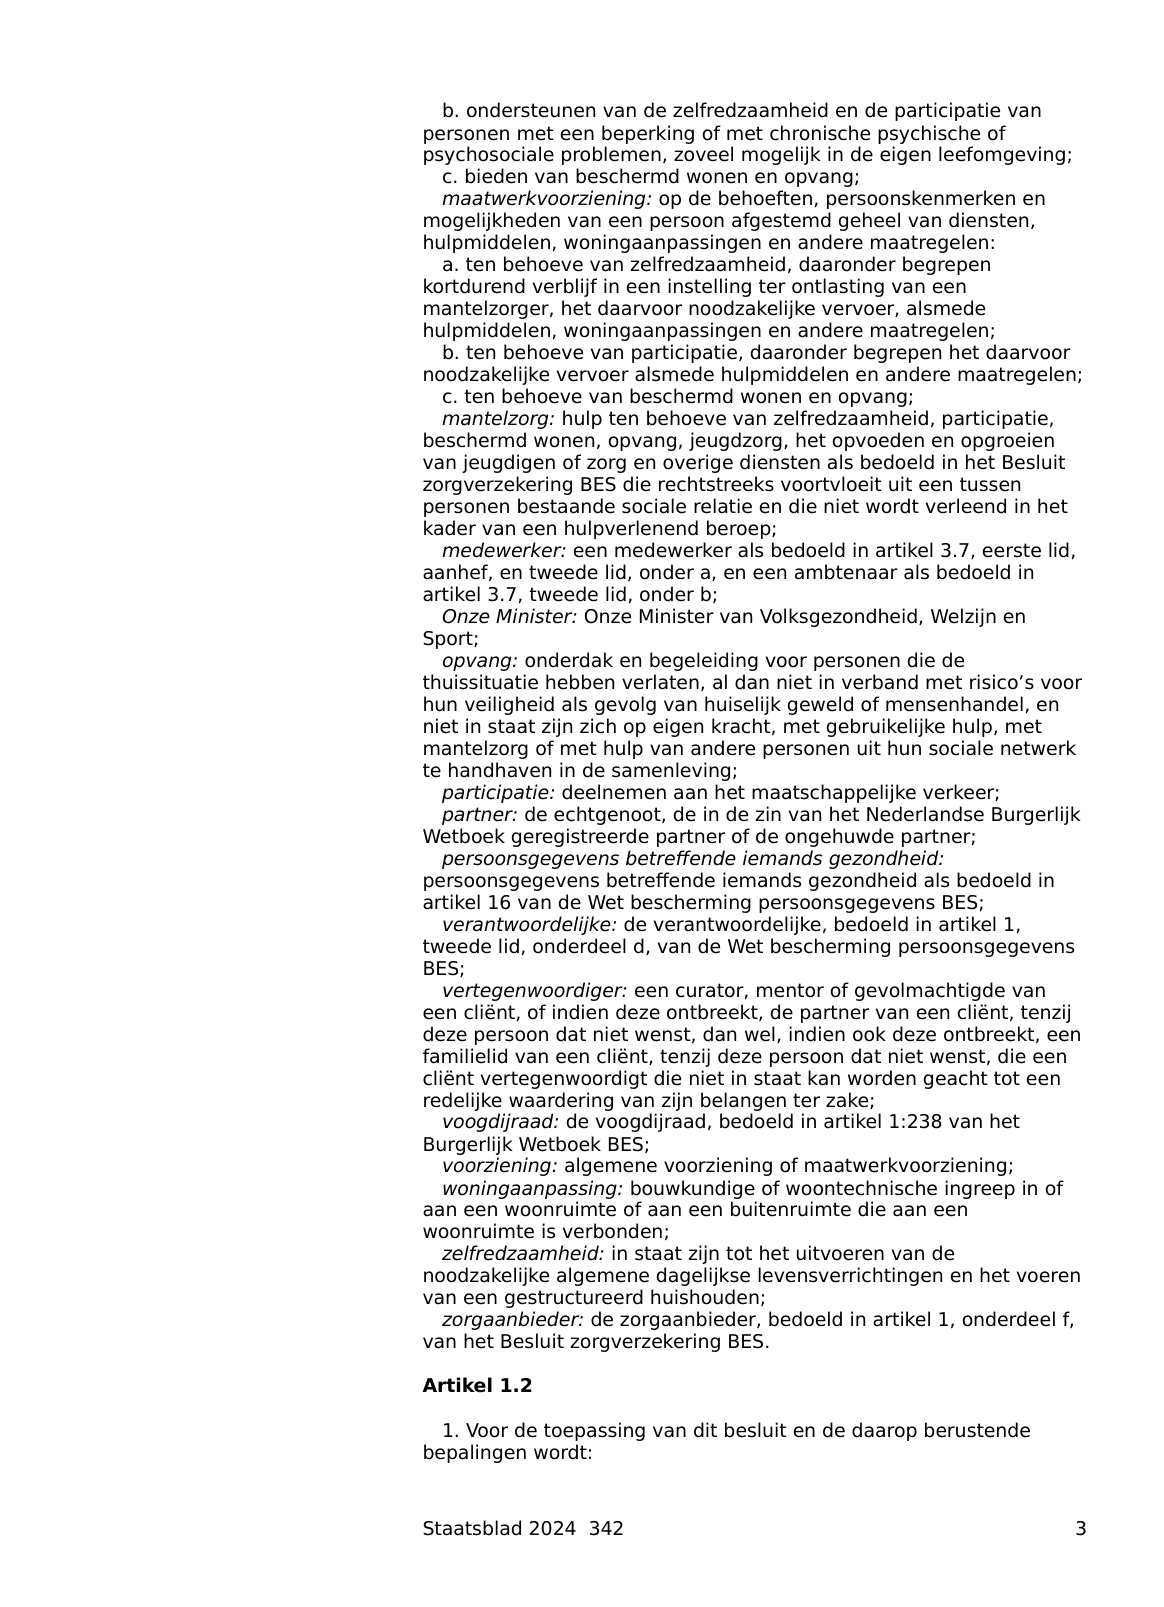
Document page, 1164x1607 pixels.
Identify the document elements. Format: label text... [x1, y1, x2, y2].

text zelfredzaamheid: in staat zijn tot het uitvoeren van de noodzakelijke algemene dagelijkse levensverrichtingen en het voeren van een gestructureerd huishouden; [422, 1243, 1087, 1309]
text vertegenwoordiger: een curator, mentor of gevolmachtigde van een cliënt, of indien deze ontbreekt, de partner van een cliënt, tenzij deze persoon dat niet wenst, dan wel, indien ook deze ontbreekt, een familielid van een cliënt, tenzij deze persoon dat niet wenst, die een cliënt vertegenwoordigt die niet in staat kan worden geacht tot een redelijke waardering van zijn belangen ter zake; [422, 979, 1087, 1111]
text c. ten behoeve van beschermd wonen en opvang; [422, 386, 1087, 408]
text mantelzorg: hulp ten behoeve van zelfredzaamheid, participatie, beschermd wonen, opvang, jeugdzorg, het opvoeden en opgroeien van jeugdigen of zorg en overige diensten als bedoeld in het Besluit zorgverzekering BES die rechtstreeks voortvloeit uit een tussen personen bestaande sociale relatie en die niet wordt verleend in het kader van een hulpverlenend beroep; [422, 408, 1087, 540]
text 1. Voor de toepassing van dit besluit en de daarop berustende bepalingen wordt: [422, 1419, 1087, 1463]
text Onze Minister: Onze Minister van Volksgezondheid, Welzijn en Sport; [422, 606, 1087, 650]
text medewerker: een medewerker als bedoeld in artikel 3.7, eerste lid, aanhef, en tweede lid, onder a, en een ambtenaar als bedoeld in artikel 3.7, tweede lid, onder b; [422, 540, 1087, 606]
text opvang: onderdak en begeleiding voor personen die de thuissituatie hebben verlaten, al dan niet in verband met risico’s voor hun veiligheid als gevolg van huiselijk geweld of mensenhandel, en niet in staat zijn zich op eigen kracht, met gebruikelijke hulp, met mantelzorg of met hulp van andere personen uit hun sociale netwerk te handhaven in de samenleving; [422, 650, 1087, 782]
text persoonsgegevens betreffende iemands gezondheid: persoonsgegevens betreffende iemands gezondheid als bedoeld in artikel 16 van de Wet bescherming persoonsgegevens BES; [422, 848, 1087, 914]
text partner: de echtgenoot, de in de zin van het Nederlandse Burgerlijk Wetboek geregistreerde partner of de ongehuwde partner; [422, 804, 1087, 848]
text voogdijraad: de voogdijraad, bedoeld in artikel 1:238 van het Burgerlijk Wetboek BES; [422, 1111, 1087, 1155]
text verantwoordelijke: de verantwoordelijke, bedoeld in artikel 1, tweede lid, onderdeel d, van de Wet bescherming persoonsgegevens BES; [422, 914, 1087, 979]
subtitle Artikel 1.2 [422, 1375, 1087, 1397]
text participatie: deelnemen aan het maatschappelijke verkeer; [422, 782, 1087, 804]
text maatwerkvoorziening: op de behoeften, persoonskenmerken en mogelijkheden van een persoon afgestemd geheel van diensten, hulpmiddelen, woningaanpassingen en andere maatregelen: [422, 188, 1087, 254]
text a. ten behoeve van zelfredzaamheid, daaronder begrepen kortdurend verblijf in een instelling ter ontlasting van een mantelzorger, het daarvoor noodzakelijke vervoer, alsmede hulpmiddelen, woningaanpassingen en andere maatregelen; [422, 254, 1087, 342]
text c. bieden van beschermd wonen en opvang; [422, 166, 1087, 188]
text zorgaanbieder: de zorgaanbieder, bedoeld in artikel 1, onderdeel f, van het Besluit zorgverzekering BES. [422, 1309, 1087, 1353]
text voorziening: algemene voorziening of maatwerkvoorziening; [422, 1155, 1087, 1177]
text b. ondersteunen van de zelfredzaamheid en de participatie van personen met een beperking of met chronische psychische of psychosociale problemen, zoveel mogelijk in de eigen leefomgeving; [422, 100, 1087, 166]
text woningaanpassing: bouwkundige of woontechnische ingreep in of aan een woonruimte of aan een buitenruimte die aan een woonruimte is verbonden; [422, 1177, 1087, 1243]
text b. ten behoeve van participatie, daaronder begrepen het daarvoor noodzakelijke vervoer alsmede hulpmiddelen en andere maatregelen; [422, 342, 1087, 386]
